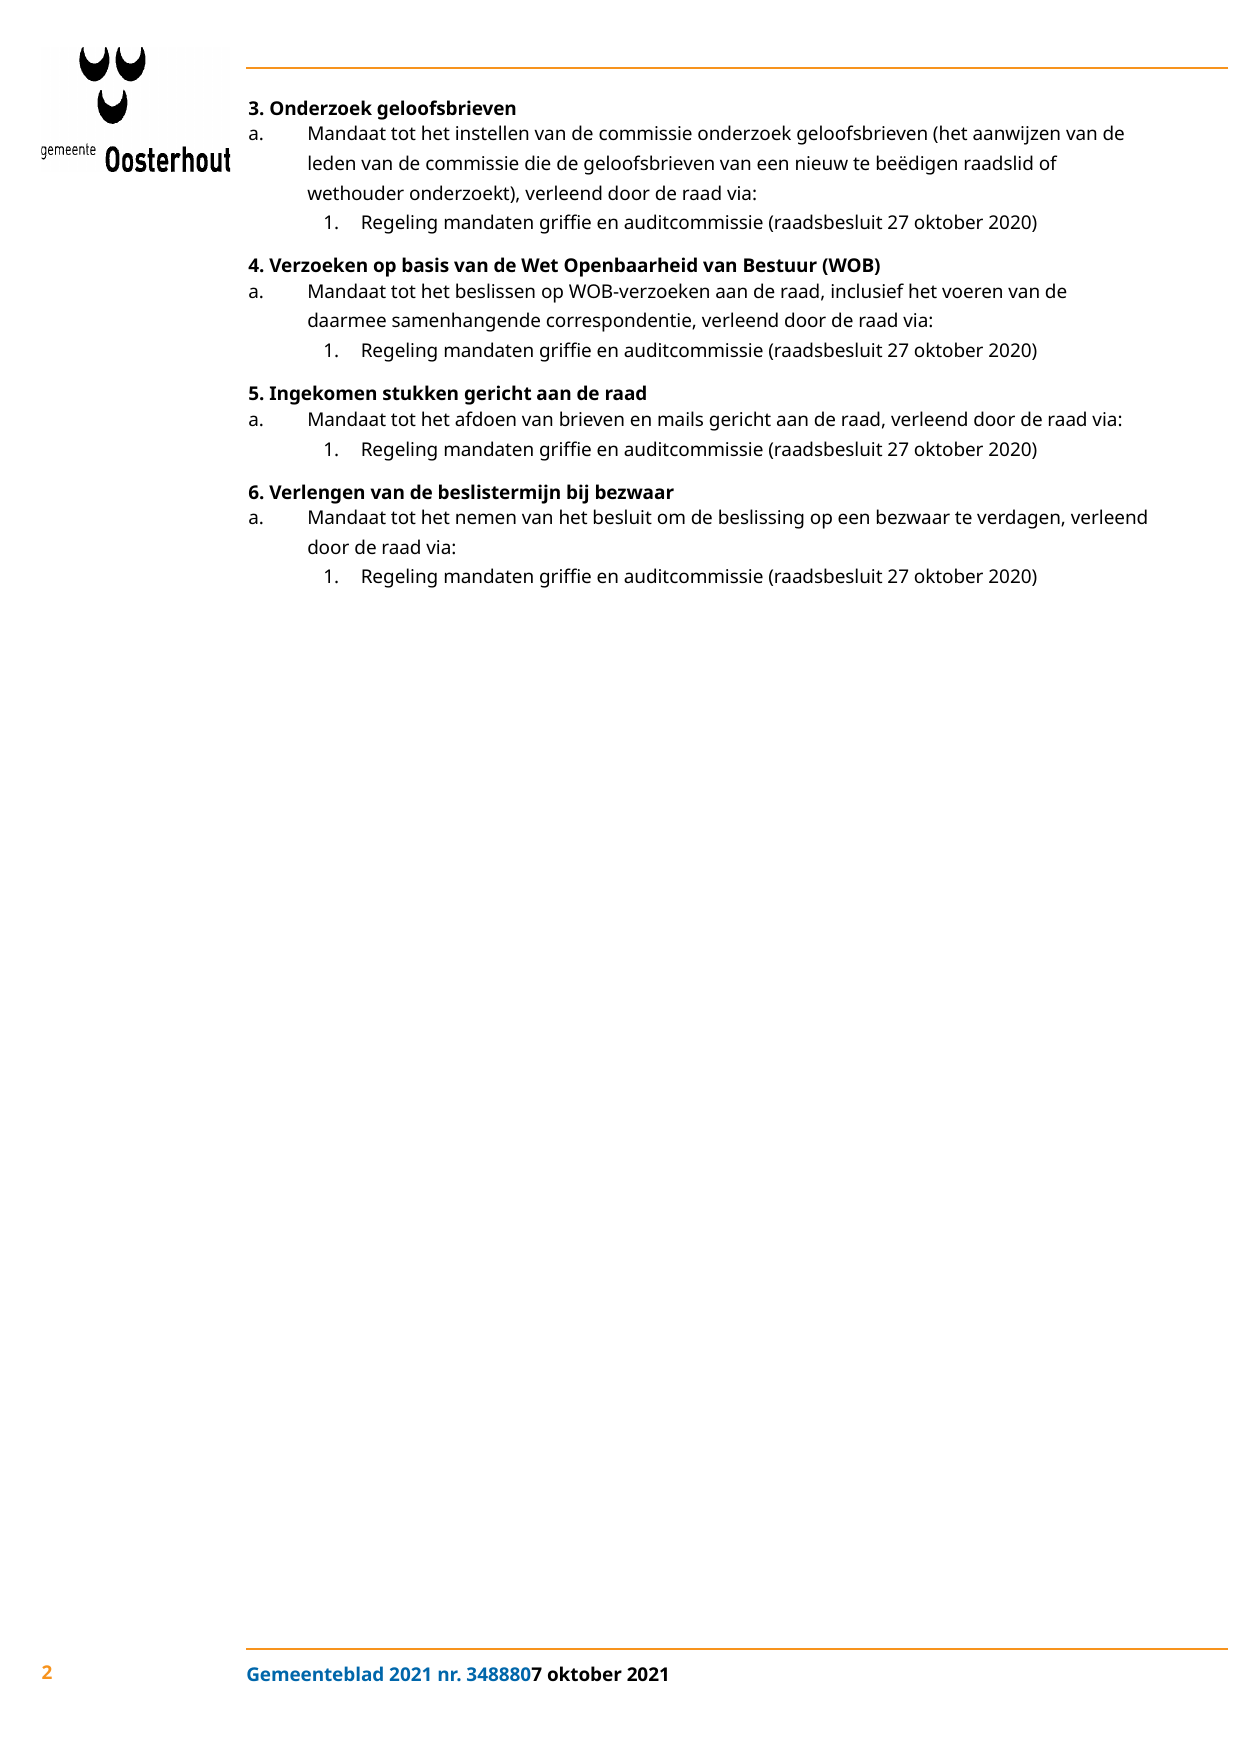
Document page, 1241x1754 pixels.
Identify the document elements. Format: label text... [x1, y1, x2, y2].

list Regeling mandaten griffie en auditcommissie (raadsbesluit 27 oktober 2020) [323, 564, 1152, 589]
list Mandaat tot het nemen van het besluit om de beslissing op een bezwaar te verdagen, verleend door de raad via: [248, 504, 1152, 560]
list Mandaat tot het afdoen van brieven en mails gericht aan de raad, verleend door de raad via: [248, 406, 1152, 432]
list Regeling mandaten griffie en auditcommissie (raadsbesluit 27 oktober 2020) [323, 436, 1152, 461]
text 4. Verzoeken op basis van de Wet Openbaarheid van Bestuur (WOB) [248, 252, 1152, 278]
list Regeling mandaten griffie en auditcommissie (raadsbesluit 27 oktober 2020) [323, 337, 1152, 363]
picture [41, 47, 231, 172]
list Mandaat tot het beslissen op WOB-verzoeken aan de raad, inclusief het voeren van de daarmee samenhangende correspondentie, verleend door de raad via: [248, 278, 1152, 333]
text 6. Verlengen van de beslistermijn bij bezwaar [248, 479, 1152, 504]
list Mandaat tot het instellen van de commissie onderzoek geloofsbrieven (het aanwijzen van de leden van de commissie die de geloofsbrieven van een nieuw te beëdigen raadslid of wethouder onderzoekt), verleend door de raad via: [248, 121, 1152, 205]
list Regeling mandaten griffie en auditcommissie (raadsbesluit 27 oktober 2020) [323, 209, 1152, 235]
text 3. Onderzoek geloofsbrieven [248, 95, 1152, 121]
text 5. Ingekomen stukken gericht aan de raad [248, 380, 1152, 406]
